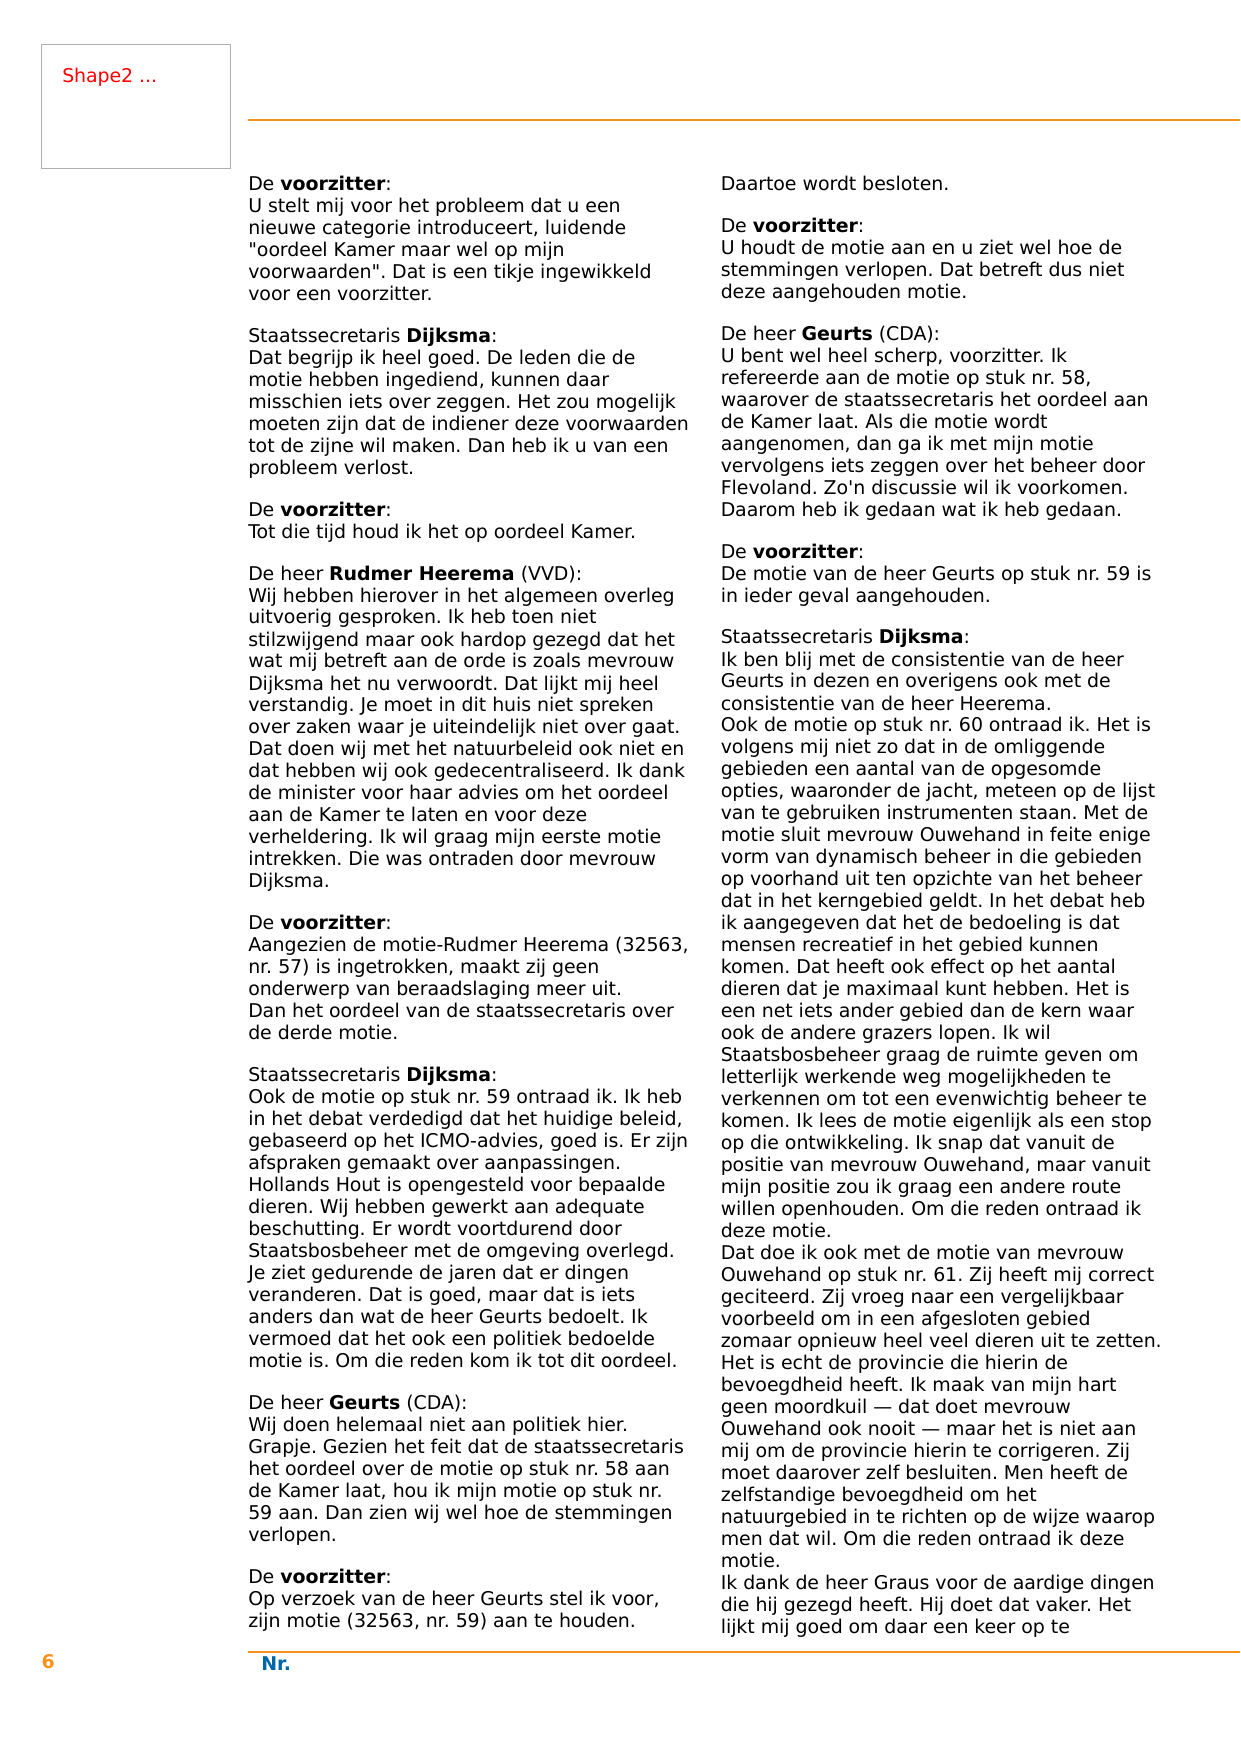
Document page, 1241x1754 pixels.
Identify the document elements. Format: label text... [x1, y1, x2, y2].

text Ook de motie op stuk nr. 59 ontraad ik. Ik heb in het debat verdedigd dat het huidige beleid, gebaseerd op het ICMO-advies, goed is. Er zijn afspraken gemaakt over aanpassingen. Hollands Hout is opengesteld voor bepaalde dieren. Wij hebben gewerkt aan adequate beschutting. Er wordt voortdurend door Staatsbosbeheer met de omgeving overlegd. Je ziet gedurende de jaren dat er dingen veranderen. Dat is goed, maar dat is iets anders dan wat de heer Geurts bedoelt. Ik vermoed dat het ook een politiek bedoelde motie is. Om die reden kom ik tot dit oordeel. [248, 1086, 691, 1372]
text Dan het oordeel van de staatssecretaris over de derde motie. [248, 1000, 691, 1044]
text Staatssecretaris Dijksma: [248, 325, 691, 347]
text De voorzitter: [248, 498, 691, 521]
text De voorzitter: [248, 173, 691, 195]
text Ik ben blij met de consistentie van de heer Geurts in dezen en overigens ook met de consistentie van de heer Heerema. [721, 648, 1163, 714]
text De motie van de heer Geurts op stuk nr. 59 is in ieder geval aangehouden. [721, 562, 1163, 606]
text Tot die tijd houd ik het op oordeel Kamer. [248, 521, 691, 542]
text Aangezien de motie-Rudmer Heerema (32563, nr. 57) is ingetrokken, maakt zij geen onderwerp van beraadslaging meer uit. [248, 934, 691, 1000]
text Op verzoek van de heer Geurts stel ik voor, zijn motie (32563, nr. 59) aan te houden. [248, 1588, 691, 1632]
text De voorzitter: [721, 541, 1163, 562]
text De voorzitter: [721, 215, 1163, 237]
text De heer Geurts (CDA): [248, 1392, 691, 1414]
text U bent wel heel scherp, voorzitter. Ik refereerde aan de motie op stuk nr. 58, waarover de staatssecretaris het oordeel aan de Kamer laat. Als die motie wordt aangenomen, dan ga ik met mijn motie vervolgens iets zeggen over het beheer door Flevoland. Zo'n discussie wil ik voorkomen. Daarom heb ik gedaan wat ik heb gedaan. [721, 345, 1163, 521]
text Wij hebben hierover in het algemeen overleg uitvoerig gesproken. Ik heb toen niet stilzwijgend maar ook hardop gezegd dat het wat mij betreft aan de orde is zoals mevrouw Dijksma het nu verwoordt. Dat lijkt mij heel verstandig. Je moet in dit huis niet spreken over zaken waar je uiteindelijk niet over gaat. Dat doen wij met het natuurbeleid ook niet en dat hebben wij ook gedecentraliseerd. Ik dank de minister voor haar advies om het oordeel aan de Kamer te laten en voor deze verheldering. Ik wil graag mijn eerste motie intrekken. Die was ontraden door mevrouw Dijksma. [248, 584, 691, 892]
text U houdt de motie aan en u ziet wel hoe de stemmingen verlopen. Dat betreft dus niet deze aangehouden motie. [721, 237, 1163, 303]
text De heer Geurts (CDA): [721, 323, 1163, 345]
text De voorzitter: [248, 912, 691, 934]
text Wij doen helemaal niet aan politiek hier. Grapje. Gezien het feit dat de staatssecretaris het oordeel over de motie op stuk nr. 58 aan de Kamer laat, hou ik mijn motie op stuk nr. 59 aan. Dan zien wij wel hoe de stemmingen verlopen. [248, 1414, 691, 1546]
text De voorzitter: [248, 1566, 691, 1588]
text U stelt mij voor het probleem dat u een nieuwe categorie introduceert, luidende "oordeel Kamer maar wel op mijn voorwaarden". Dat is een tikje ingewikkeld voor een voorzitter. [248, 195, 691, 305]
text Dat doe ik ook met de motie van mevrouw Ouwehand op stuk nr. 61. Zij heeft mij correct geciteerd. Zij vroeg naar een vergelijkbaar voorbeeld om in een afgesloten gebied zomaar opnieuw heel veel dieren uit te zetten. Het is echt de provincie die hierin de bevoegdheid heeft. Ik maak van mijn hart geen moordkuil — dat doet mevrouw Ouwehand ook nooit — maar het is niet aan mij om de provincie hierin te corrigeren. Zij moet daarover zelf besluiten. Men heeft de zelfstandige bevoegdheid om het natuurgebied in te richten op de wijze waarop men dat wil. Om die reden ontraad ik deze motie. [721, 1242, 1163, 1572]
text Ook de motie op stuk nr. 60 ontraad ik. Het is volgens mij niet zo dat in de omliggende gebieden een aantal van de opgesomde opties, waaronder de jacht, meteen op de lijst van te gebruiken instrumenten staan. Met de motie sluit mevrouw Ouwehand in feite enige vorm van dynamisch beheer in die gebieden op voorhand uit ten opzichte van het beheer dat in het kerngebied geldt. In het debat heb ik aangegeven dat het de bedoeling is dat mensen recreatief in het gebied kunnen komen. Dat heeft ook effect op het aantal dieren dat je maximaal kunt hebben. Het is een net iets ander gebied dan de kern waar ook de andere grazers lopen. Ik wil Staatsbosbeheer graag de ruimte geven om letterlijk werkende weg mogelijkheden te verkennen om tot een evenwichtig beheer te komen. Ik lees de motie eigenlijk als een stop op die ontwikkeling. Ik snap dat vanuit de positie van mevrouw Ouwehand, maar vanuit mijn positie zou ik graag een andere route willen openhouden. Om die reden ontraad ik deze motie. [721, 714, 1163, 1242]
text Daartoe wordt besloten. [721, 173, 1163, 195]
text Dat begrijp ik heel goed. De leden die de motie hebben ingediend, kunnen daar misschien iets over zeggen. Het zou mogelijk moeten zijn dat de indiener deze voorwaarden tot de zijne wil maken. Dan heb ik u van een probleem verlost. [248, 347, 691, 478]
text Ik dank de heer Graus voor de aardige dingen die hij gezegd heeft. Hij doet dat vaker. Het lijkt mij goed om daar een keer op te [721, 1572, 1163, 1637]
text De heer Rudmer Heerema (VVD): [248, 562, 691, 584]
text Staatssecretaris Dijksma: [721, 626, 1163, 648]
text Staatssecretaris Dijksma: [248, 1064, 691, 1086]
